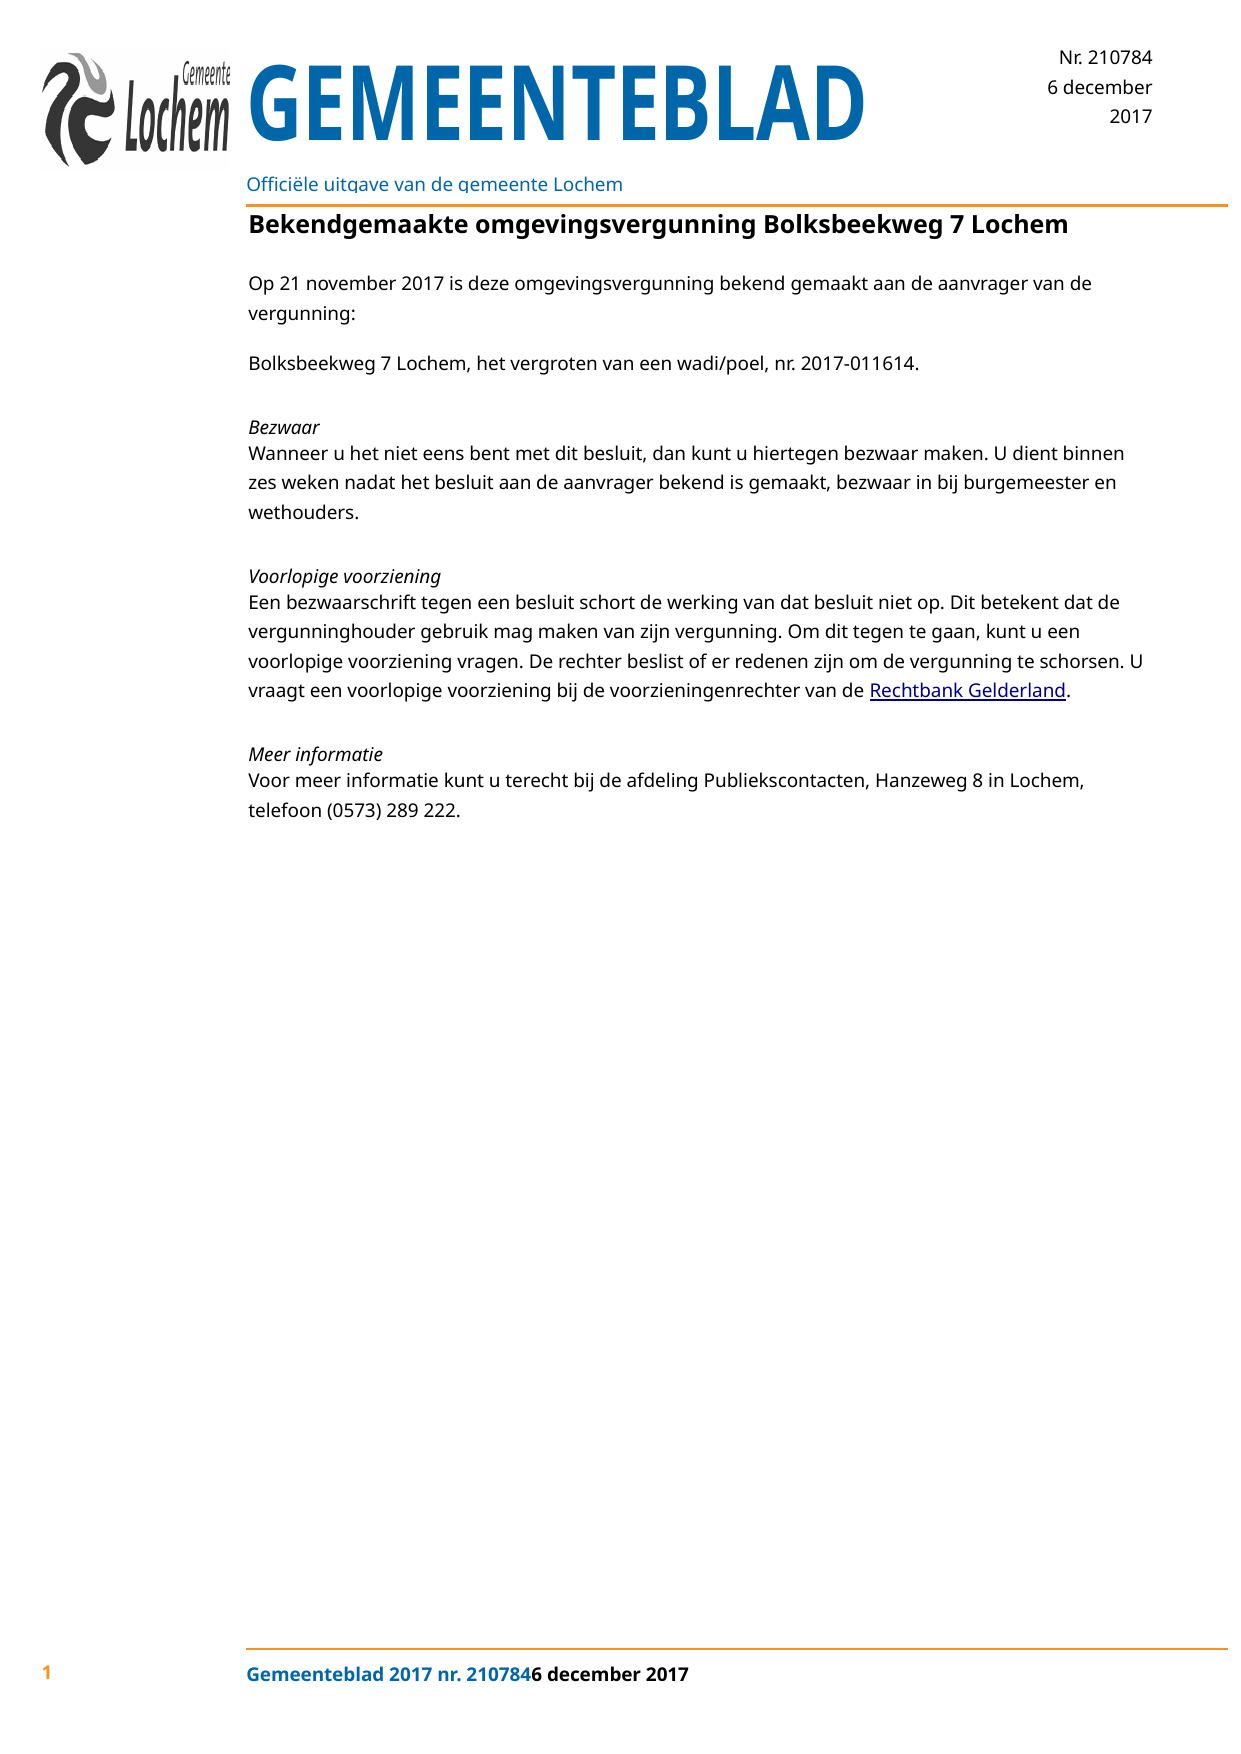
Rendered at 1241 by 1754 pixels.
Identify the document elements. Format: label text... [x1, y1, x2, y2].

text Voorlopige voorziening [248, 563, 1152, 589]
text Wanneer u het niet eens bent met dit besluit, dan kunt u hiertegen bezwaar maken. U dient binnen zes weken nadat het besluit aan de aanvrager bekend is gemaakt, bezwaar in bij burgemeester en wethouders. [248, 440, 1152, 525]
text Voor meer informatie kunt u terecht bij de afdeling Publiekscontacten, Hanzeweg 8 in Lochem, telefoon (0573) 289 222. [248, 767, 1152, 823]
text Op 21 november 2017 is deze omgevingsvergunning bekend gemaakt aan de aanvrager van de vergunning: [248, 270, 1152, 326]
text Bolksbeekweg 7 Lochem, het vergroten van een wadi/poel, nr. 2017-011614. [248, 350, 1152, 376]
picture [41, 47, 231, 172]
text Bekendgemaakte omgevingsvergunning Bolksbeekweg 7 Lochem [248, 207, 1152, 241]
text Bezwaar [248, 414, 1152, 440]
text Een bezwaarschrift tegen een besluit schort de werking van dat besluit niet op. Dit betekent dat de vergunninghouder gebruik mag maken van zijn vergunning. Om dit tegen te gaan, kunt u een voorlopige voorziening vragen. De rechter beslist of er redenen zijn om de vergunning te schorsen. U vraagt een voorlopige voorziening bij de voorzieningenrechter van de Rechtbank Gelderland. [248, 589, 1152, 703]
text Meer informatie [248, 742, 1152, 767]
